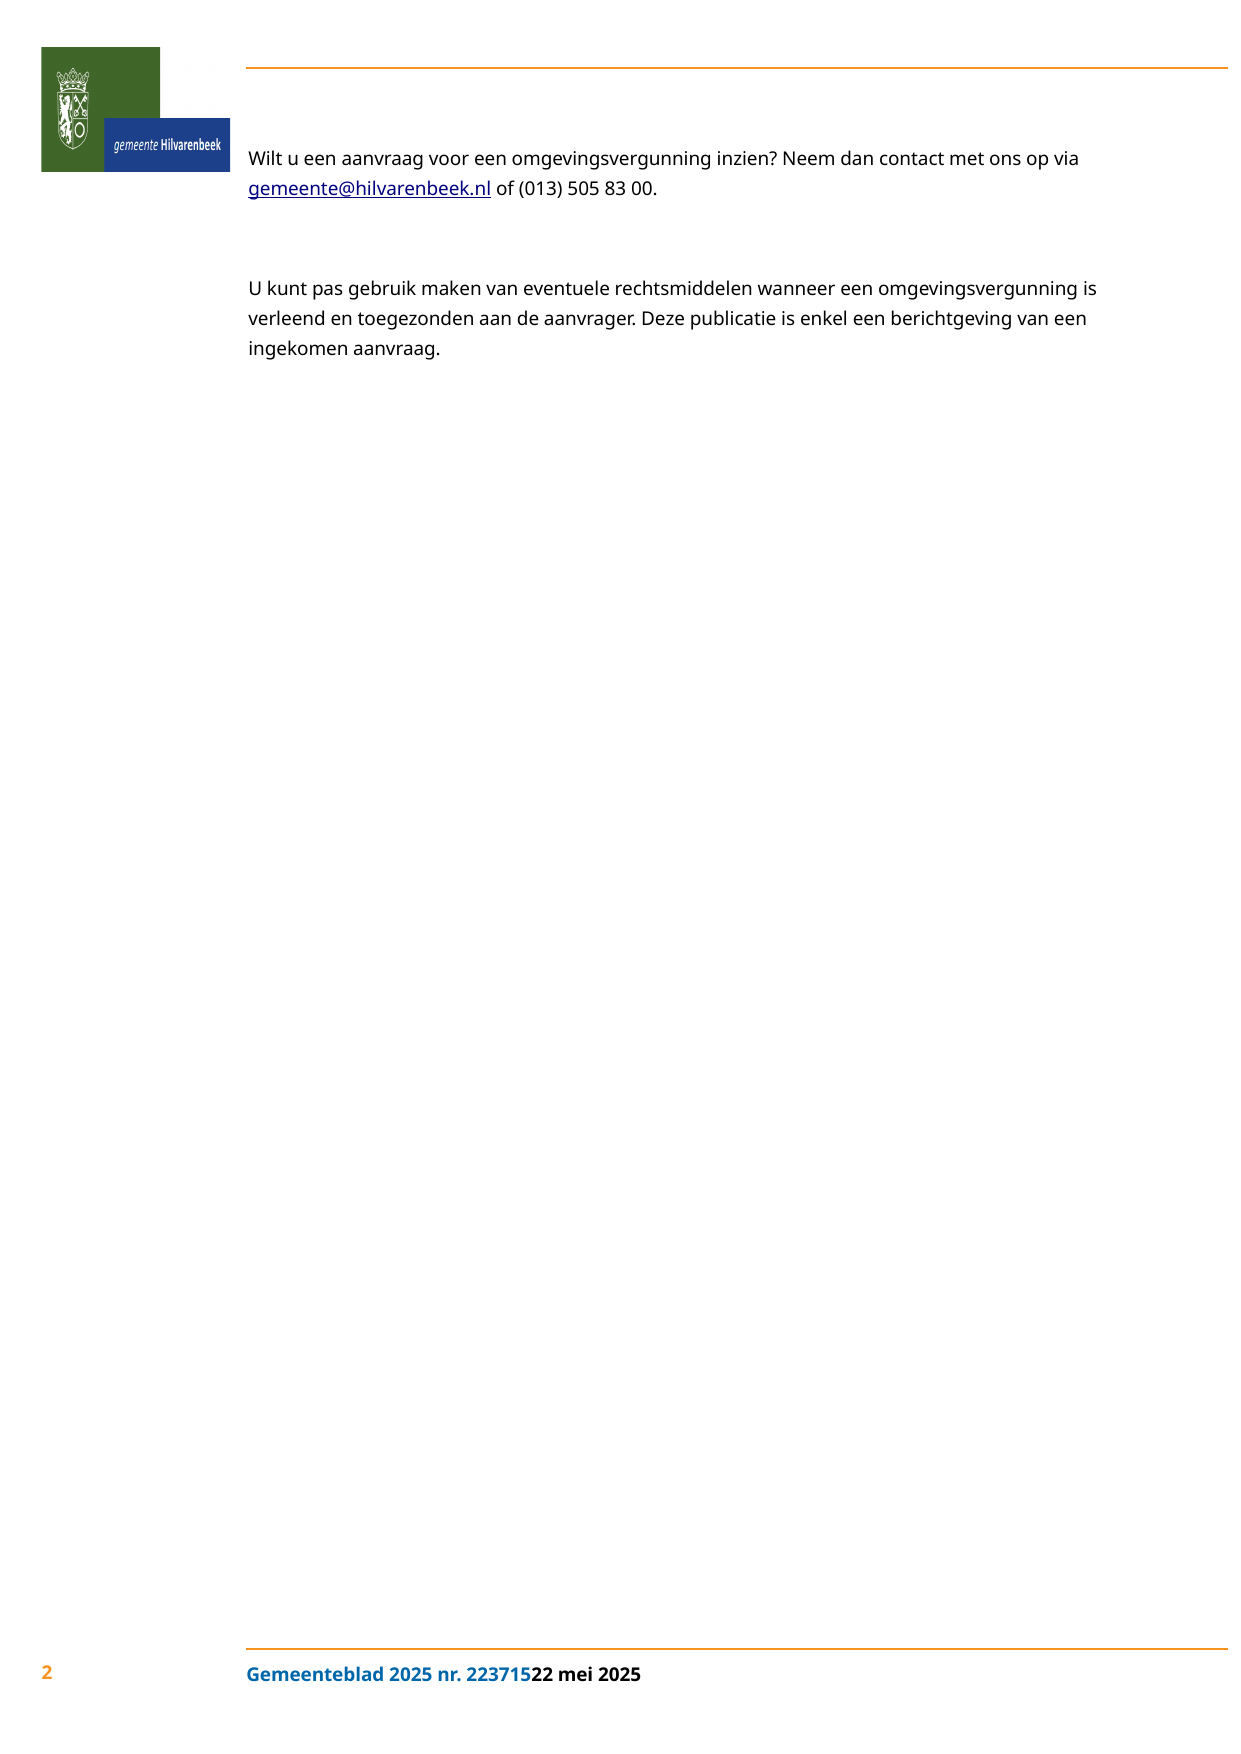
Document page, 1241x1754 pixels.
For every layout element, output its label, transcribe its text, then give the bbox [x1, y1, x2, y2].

text Wilt u een aanvraag voor een omgevingsvergunning inzien? Neem dan contact met ons op via gemeente@hilvarenbeek.nl of (013) 505 83 00. [248, 145, 1152, 201]
text U kunt pas gebruik maken van eventuele rechtsmiddelen wanneer een omgevingsvergunning is verleend en toegezonden aan de aanvrager. Deze publicatie is enkel een berichtgeving van een ingekomen aanvraag. [248, 276, 1152, 361]
picture [41, 47, 231, 172]
